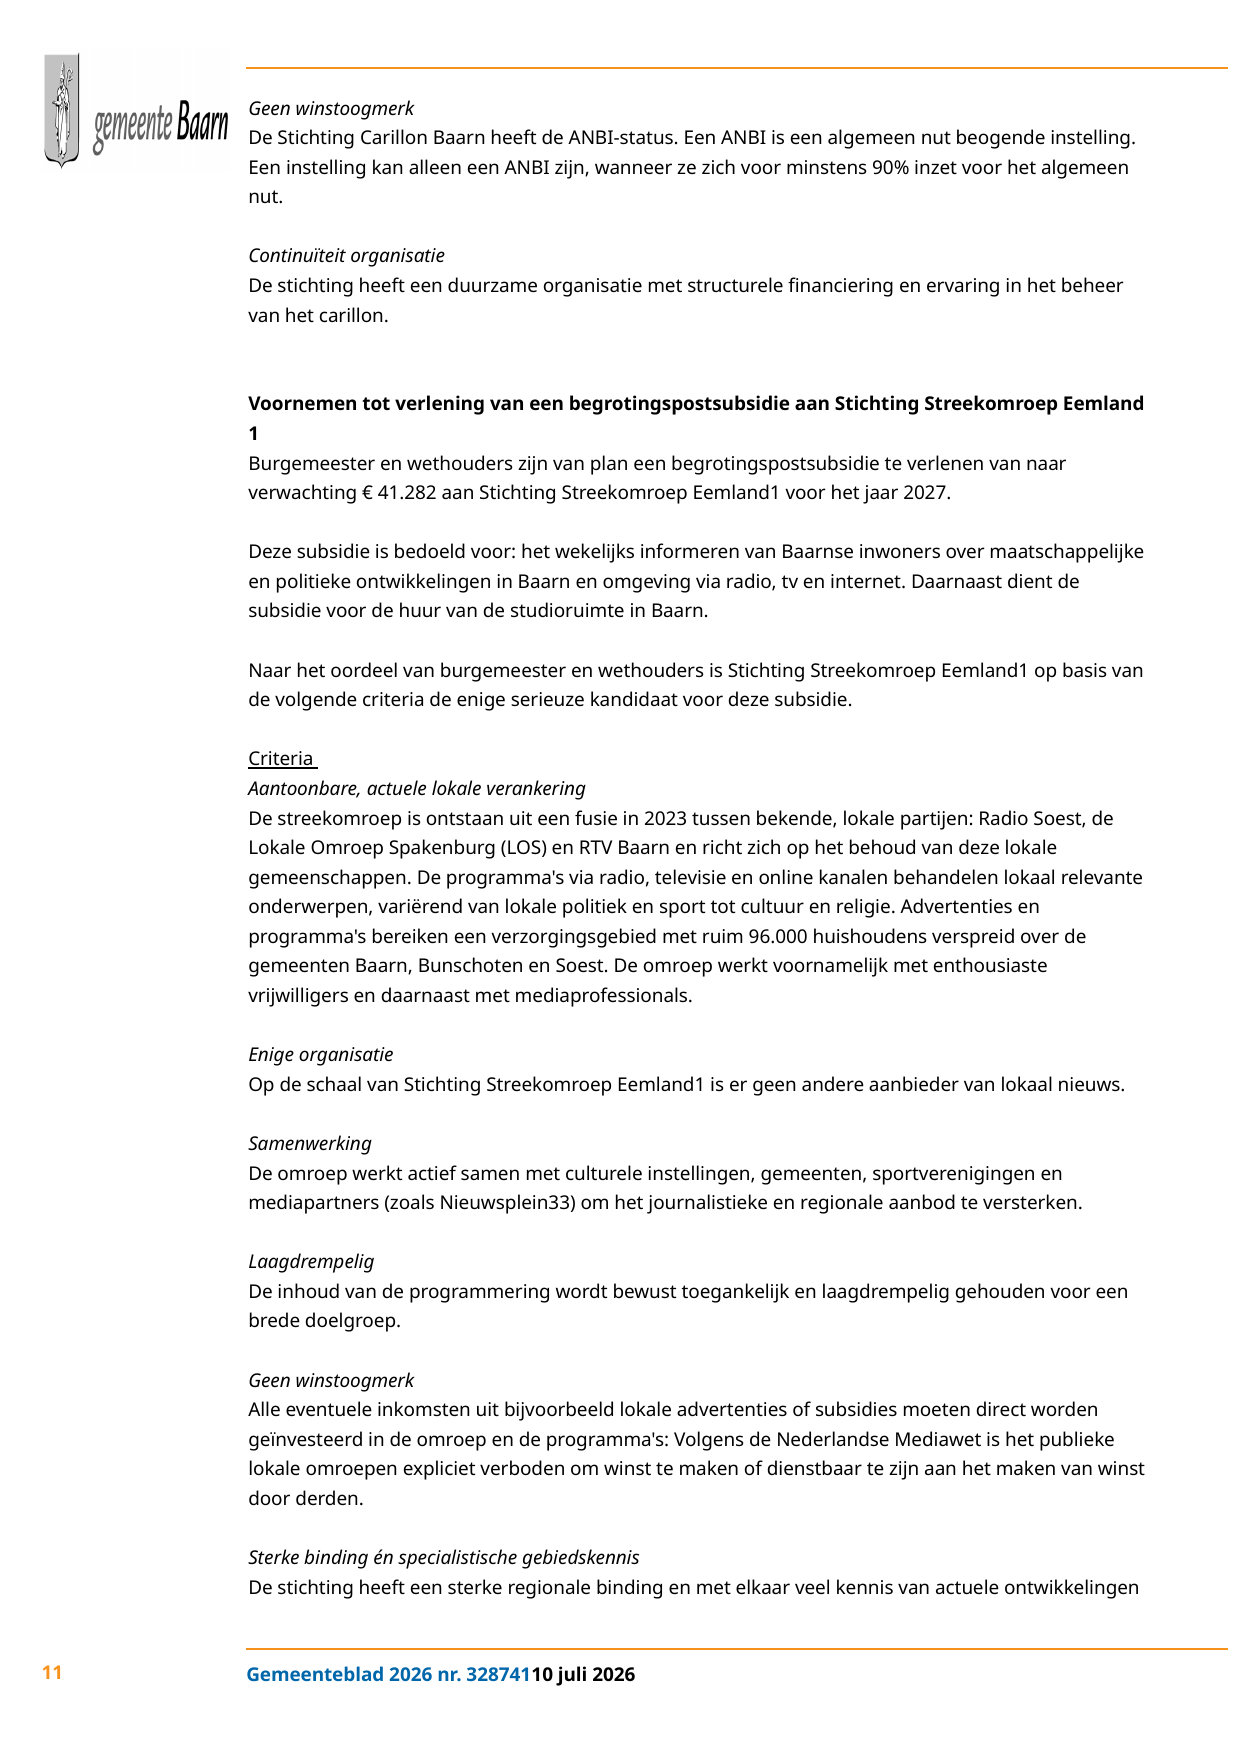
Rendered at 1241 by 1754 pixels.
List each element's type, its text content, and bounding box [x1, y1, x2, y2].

text De omroep werkt actief samen met culturele instellingen, gemeenten, sportverenigingen en mediapartners (zoals Nieuwsplein33) om het journalistieke en regionale aanbod te versterken. [248, 1160, 1152, 1215]
text Criteria [248, 746, 1152, 771]
text Aantoonbare, actuele lokale verankering [248, 775, 1152, 801]
text Alle eventuele inkomsten uit bijvoorbeeld lokale advertenties of subsidies moeten direct worden geïnvesteerd in de omroep en de programma's: Volgens de Nederlandse Mediawet is het publieke lokale omroepen expliciet verboden om winst te maken of dienstbaar te zijn aan het maken van winst door derden. [248, 1396, 1152, 1511]
picture [41, 47, 231, 172]
text Voornemen tot verlening van een begrotingspostsubsidie aan Stichting Streekomroep Eemland 1 [248, 391, 1152, 446]
text Burgemeester en wethouders zijn van plan een begrotingspostsubsidie te verlenen van naar verwachting € 41.282 aan Stichting Streekomroep Eemland1 voor het jaar 2027. [248, 450, 1152, 505]
text Samenwerking [248, 1130, 1152, 1156]
text De streekomroep is ontstaan uit een fusie in 2023 tussen bekende, lokale partijen: Radio Soest, de Lokale Omroep Spakenburg (LOS) en RTV Baarn en richt zich op het behoud van deze lokale gemeenschappen. De programma's via radio, televisie en online kanalen behandelen lokaal relevante onderwerpen, variërend van lokale politiek en sport tot cultuur en religie. Advertenties en programma's bereiken een verzorgingsgebied met ruim 96.000 huishoudens verspreid over de gemeenten Baarn, Bunschoten en Soest. De omroep werkt voornamelijk met enthousiaste vrijwilligers en daarnaast met mediaprofessionals. [248, 805, 1152, 1008]
text Geen winstoogmerk [248, 1367, 1152, 1393]
text Geen winstoogmerk [248, 95, 1152, 121]
text De stichting heeft een duurzame organisatie met structurele financiering en ervaring in het beheer van het carillon. [248, 272, 1152, 328]
text Op de schaal van Stichting Streekomroep Eemland1 is er geen andere aanbieder van lokaal nieuws. [248, 1071, 1152, 1097]
text Naar het oordeel van burgemeester en wethouders is Stichting Streekomroep Eemland1 op basis van de volgende criteria de enige serieuze kandidaat voor deze subsidie. [248, 657, 1152, 712]
text De Stichting Carillon Baarn heeft de ANBI-status. Een ANBI is een algemeen nut beogende instelling. Een instelling kan alleen een ANBI zijn, wanneer ze zich voor minstens 90% inzet voor het algemeen nut. [248, 124, 1152, 209]
text Sterke binding én specialistische gebiedskennis [248, 1544, 1152, 1570]
text De inhoud van de programmering wordt bewust toegankelijk en laagdrempelig gehouden voor een brede doelgroep. [248, 1278, 1152, 1333]
text De stichting heeft een sterke regionale binding en met elkaar veel kennis van actuele ontwikkelingen [248, 1574, 1152, 1600]
text Enige organisatie [248, 1041, 1152, 1067]
text Continuïteit organisatie [248, 243, 1152, 268]
text Deze subsidie is bedoeld voor: het wekelijks informeren van Baarnse inwoners over maatschappelijke en politieke ontwikkelingen in Baarn en omgeving via radio, tv en internet. Daarnaast dient de subsidie voor de huur van de studioruimte in Baarn. [248, 538, 1152, 623]
text Laagdrempelig [248, 1248, 1152, 1274]
